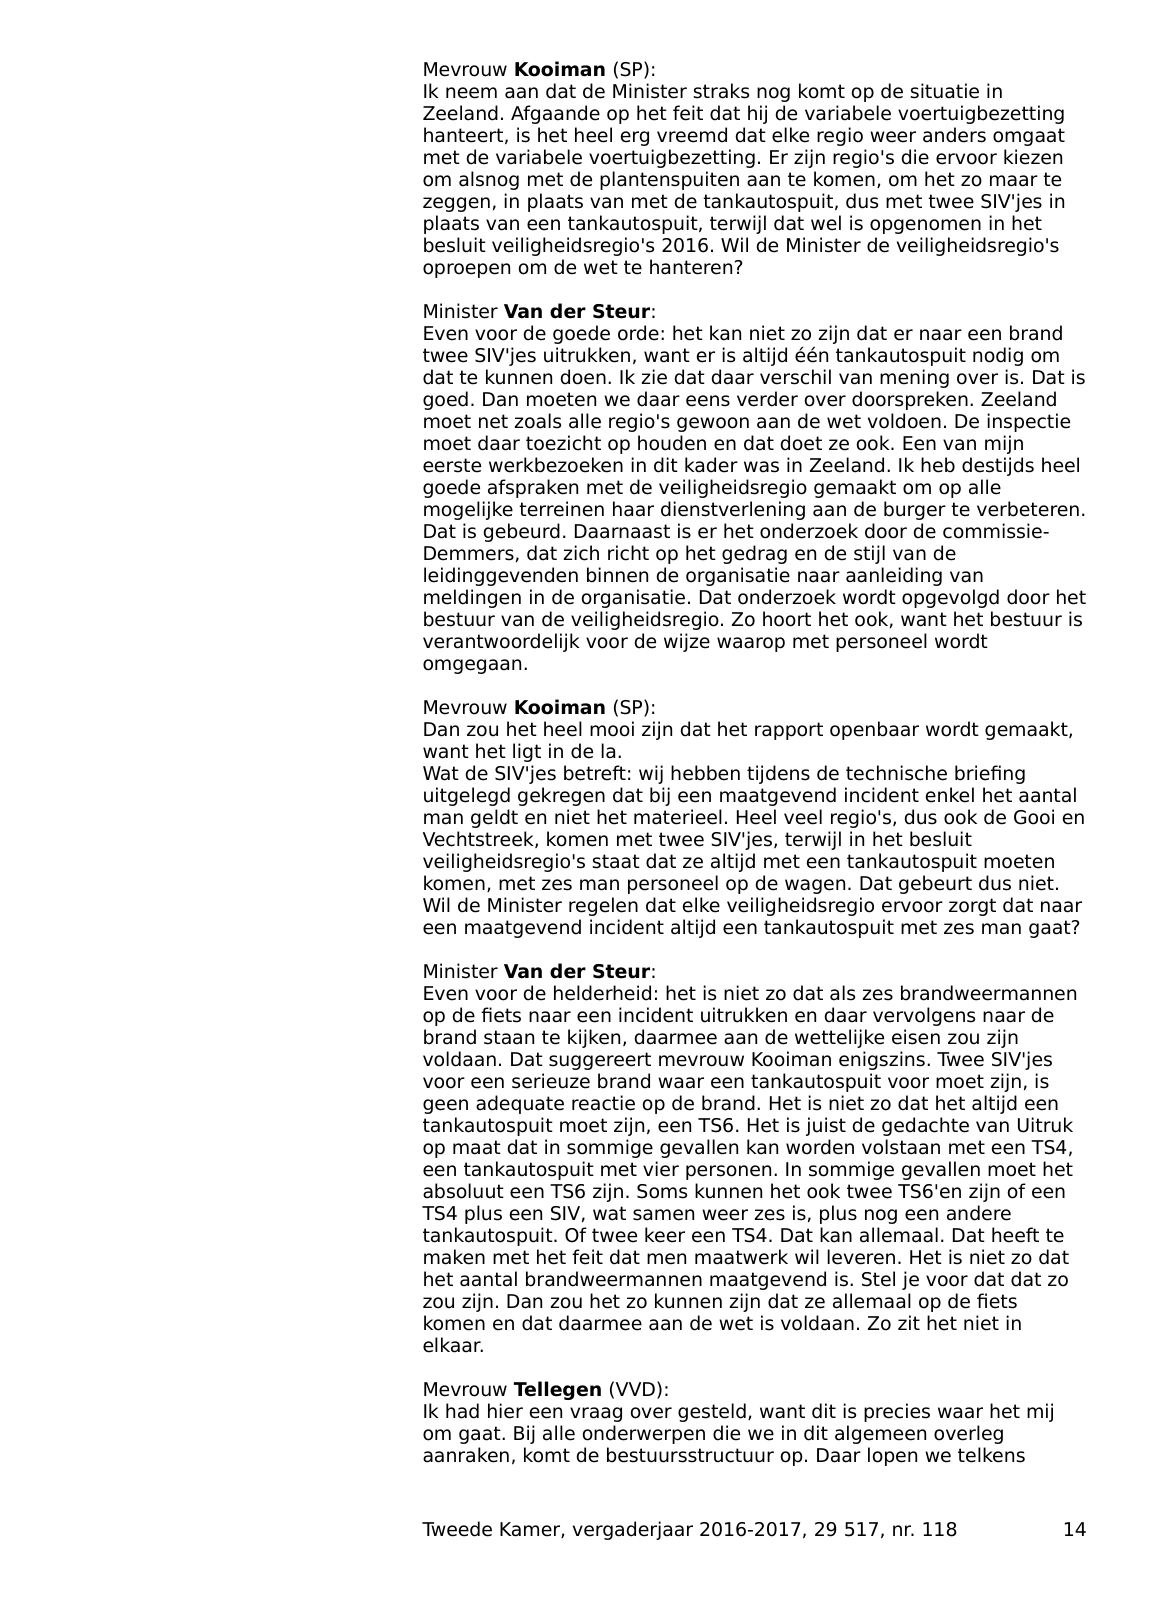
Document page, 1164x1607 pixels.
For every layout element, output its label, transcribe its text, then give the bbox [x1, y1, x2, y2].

text Minister Van der Steur: [422, 961, 1087, 983]
text Mevrouw Kooiman (SP): [422, 697, 1087, 719]
text Wat de SIV'jes betreft: wij hebben tijdens de technische briefing uitgelegd gekregen dat bij een maatgevend incident enkel het aantal man geldt en niet het materieel. Heel veel regio's, dus ook de Gooi en Vechtstreek, komen met twee SIV'jes, terwijl in het besluit veiligheidsregio's staat dat ze altijd met een tankautospuit moeten komen, met zes man personeel op de wagen. Dat gebeurt dus niet. Wil de Minister regelen dat elke veiligheidsregio ervoor zorgt dat naar een maatgevend incident altijd een tankautospuit met zes man gaat? [422, 763, 1087, 939]
text Mevrouw Kooiman (SP): [422, 59, 1087, 81]
text Mevrouw Tellegen (VVD): [422, 1379, 1087, 1401]
text Even voor de goede orde: het kan niet zo zijn dat er naar een brand twee SIV'jes uitrukken, want er is altijd één tankautospuit nodig om dat te kunnen doen. Ik zie dat daar verschil van mening over is. Dat is goed. Dan moeten we daar eens verder over doorspreken. Zeeland moet net zoals alle regio's gewoon aan de wet voldoen. De inspectie moet daar toezicht op houden en dat doet ze ook. Een van mijn eerste werkbezoeken in dit kader was in Zeeland. Ik heb destijds heel goede afspraken met de veiligheidsregio gemaakt om op alle mogelijke terreinen haar dienstverlening aan de burger te verbeteren. Dat is gebeurd. Daarnaast is er het onderzoek door de commissie-Demmers, dat zich richt op het gedrag en de stijl van de leidinggevenden binnen de organisatie naar aanleiding van meldingen in de organisatie. Dat onderzoek wordt opgevolgd door het bestuur van de veiligheidsregio. Zo hoort het ook, want het bestuur is verantwoordelijk voor de wijze waarop met personeel wordt omgegaan. [422, 323, 1087, 675]
text Even voor de helderheid: het is niet zo dat als zes brandweermannen op de fiets naar een incident uitrukken en daar vervolgens naar de brand staan te kijken, daarmee aan de wettelijke eisen zou zijn voldaan. Dat suggereert mevrouw Kooiman enigszins. Twee SIV'jes voor een serieuze brand waar een tankautospuit voor moet zijn, is geen adequate reactie op de brand. Het is niet zo dat het altijd een tankautospuit moet zijn, een TS6. Het is juist de gedachte van Uitruk op maat dat in sommige gevallen kan worden volstaan met een TS4, een tankautospuit met vier personen. In sommige gevallen moet het absoluut een TS6 zijn. Soms kunnen het ook twee TS6'en zijn of een TS4 plus een SIV, wat samen weer zes is, plus nog een andere tankautospuit. Of twee keer een TS4. Dat kan allemaal. Dat heeft te maken met het feit dat men maatwerk wil leveren. Het is niet zo dat het aantal brandweermannen maatgevend is. Stel je voor dat dat zo zou zijn. Dan zou het zo kunnen zijn dat ze allemaal op de fiets komen en dat daarmee aan de wet is voldaan. Zo zit het niet in elkaar. [422, 983, 1087, 1356]
text Minister Van der Steur: [422, 301, 1087, 323]
text Ik neem aan dat de Minister straks nog komt op de situatie in Zeeland. Afgaande op het feit dat hij de variabele voertuigbezetting hanteert, is het heel erg vreemd dat elke regio weer anders omgaat met de variabele voertuigbezetting. Er zijn regio's die ervoor kiezen om alsnog met de plantenspuiten aan te komen, om het zo maar te zeggen, in plaats van met de tankautospuit, dus met twee SIV'jes in plaats van een tankautospuit, terwijl dat wel is opgenomen in het besluit veiligheidsregio's 2016. Wil de Minister de veiligheidsregio's oproepen om de wet te hanteren? [422, 81, 1087, 279]
text Dan zou het heel mooi zijn dat het rapport openbaar wordt gemaakt, want het ligt in de la. [422, 719, 1087, 763]
text Ik had hier een vraag over gesteld, want dit is precies waar het mij om gaat. Bij alle onderwerpen die we in dit algemeen overleg aanraken, komt de bestuursstructuur op. Daar lopen we telkens [422, 1401, 1087, 1467]
